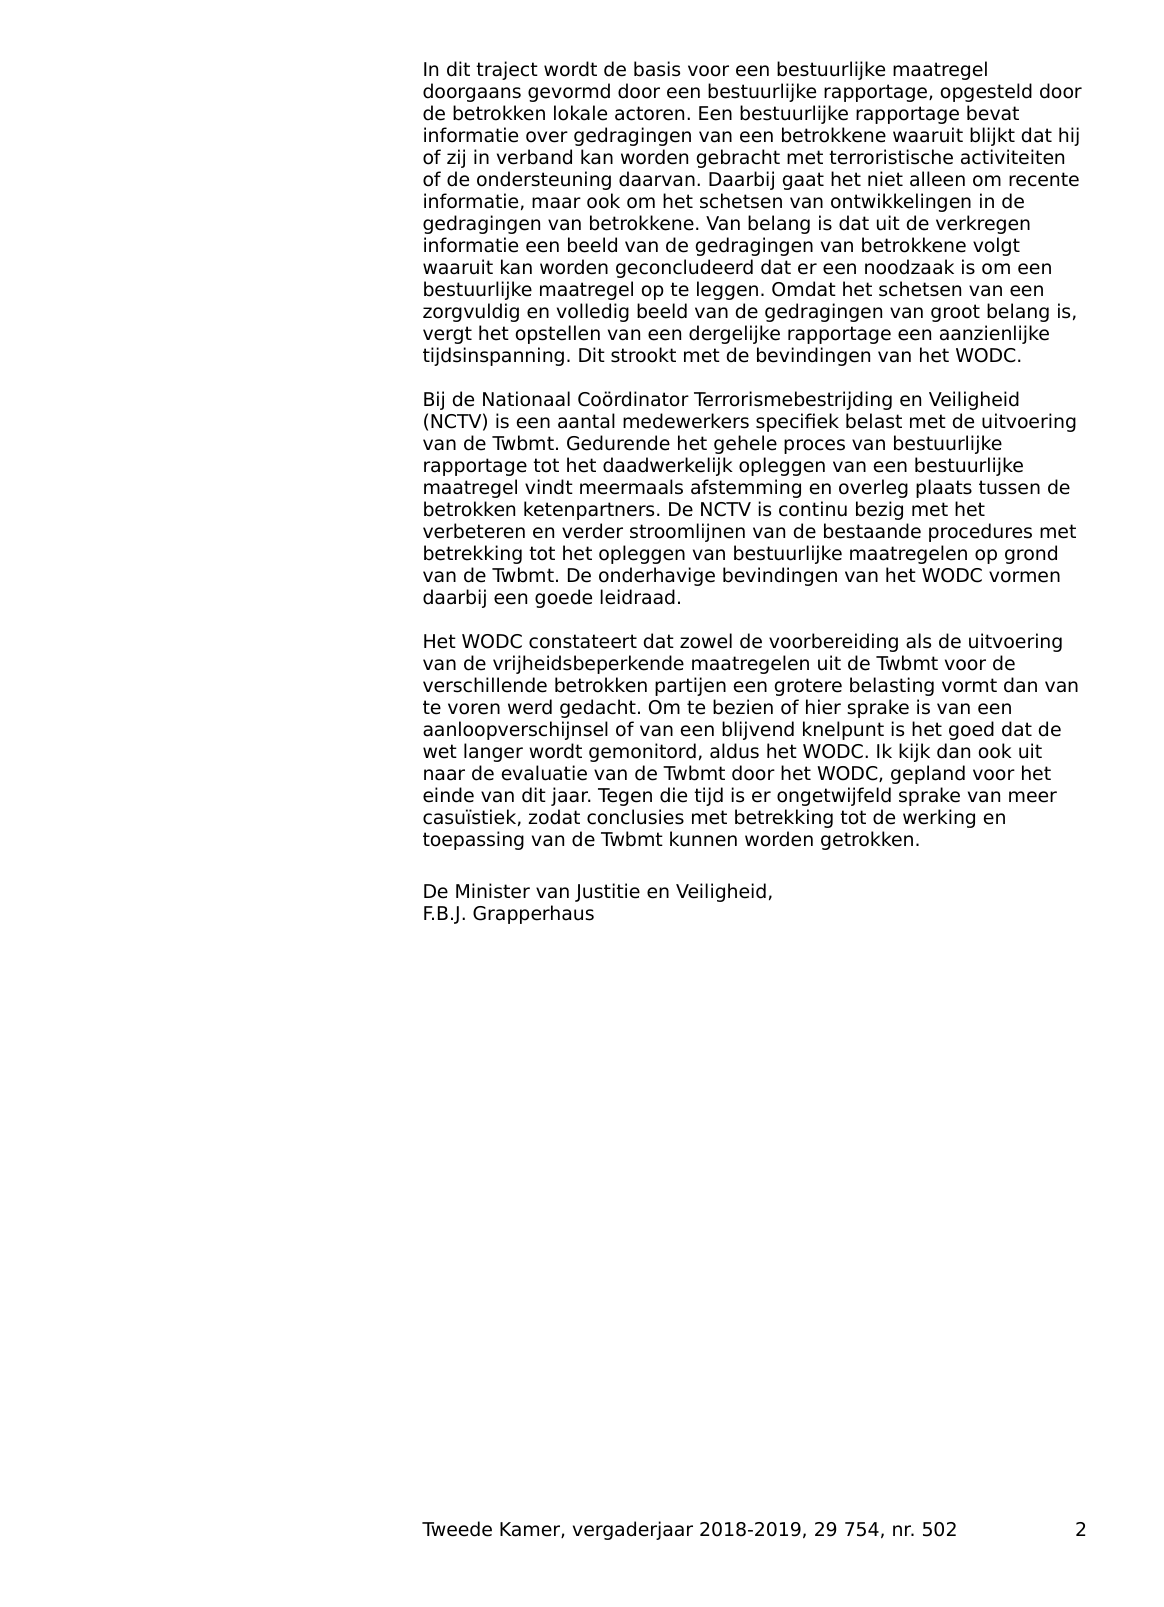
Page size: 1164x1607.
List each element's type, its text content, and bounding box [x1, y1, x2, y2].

text De Minister van Justitie en Veiligheid, F.B.J. Grapperhaus [422, 881, 1087, 925]
text Het WODC constateert dat zowel de voorbereiding als de uitvoering van de vrijheidsbeperkende maatregelen uit de Twbmt voor de verschillende betrokken partijen een grotere belasting vormt dan van te voren werd gedacht. Om te bezien of hier sprake is van een aanloopverschijnsel of van een blijvend knelpunt is het goed dat de wet langer wordt gemonitord, aldus het WODC. Ik kijk dan ook uit naar de evaluatie van de Twbmt door het WODC, gepland voor het einde van dit jaar. Tegen die tijd is er ongetwijfeld sprake van meer casuïstiek, zodat conclusies met betrekking tot de werking en toepassing van de Twbmt kunnen worden getrokken. [422, 631, 1087, 851]
text Bij de Nationaal Coördinator Terrorismebestrijding en Veiligheid (NCTV) is een aantal medewerkers specifiek belast met de uitvoering van de Twbmt. Gedurende het gehele proces van bestuurlijke rapportage tot het daadwerkelijk opleggen van een bestuurlijke maatregel vindt meermaals afstemming en overleg plaats tussen de betrokken ketenpartners. De NCTV is continu bezig met het verbeteren en verder stroomlijnen van de bestaande procedures met betrekking tot het opleggen van bestuurlijke maatregelen op grond van de Twbmt. De onderhavige bevindingen van het WODC vormen daarbij een goede leidraad. [422, 389, 1087, 609]
text In dit traject wordt de basis voor een bestuurlijke maatregel doorgaans gevormd door een bestuurlijke rapportage, opgesteld door de betrokken lokale actoren. Een bestuurlijke rapportage bevat informatie over gedragingen van een betrokkene waaruit blijkt dat hij of zij in verband kan worden gebracht met terroristische activiteiten of de ondersteuning daarvan. Daarbij gaat het niet alleen om recente informatie, maar ook om het schetsen van ontwikkelingen in de gedragingen van betrokkene. Van belang is dat uit de verkregen informatie een beeld van de gedragingen van betrokkene volgt waaruit kan worden geconcludeerd dat er een noodzaak is om een bestuurlijke maatregel op te leggen. Omdat het schetsen van een zorgvuldig en volledig beeld van de gedragingen van groot belang is, vergt het opstellen van een dergelijke rapportage een aanzienlijke tijdsinspanning. Dit strookt met de bevindingen van het WODC. [422, 59, 1087, 367]
